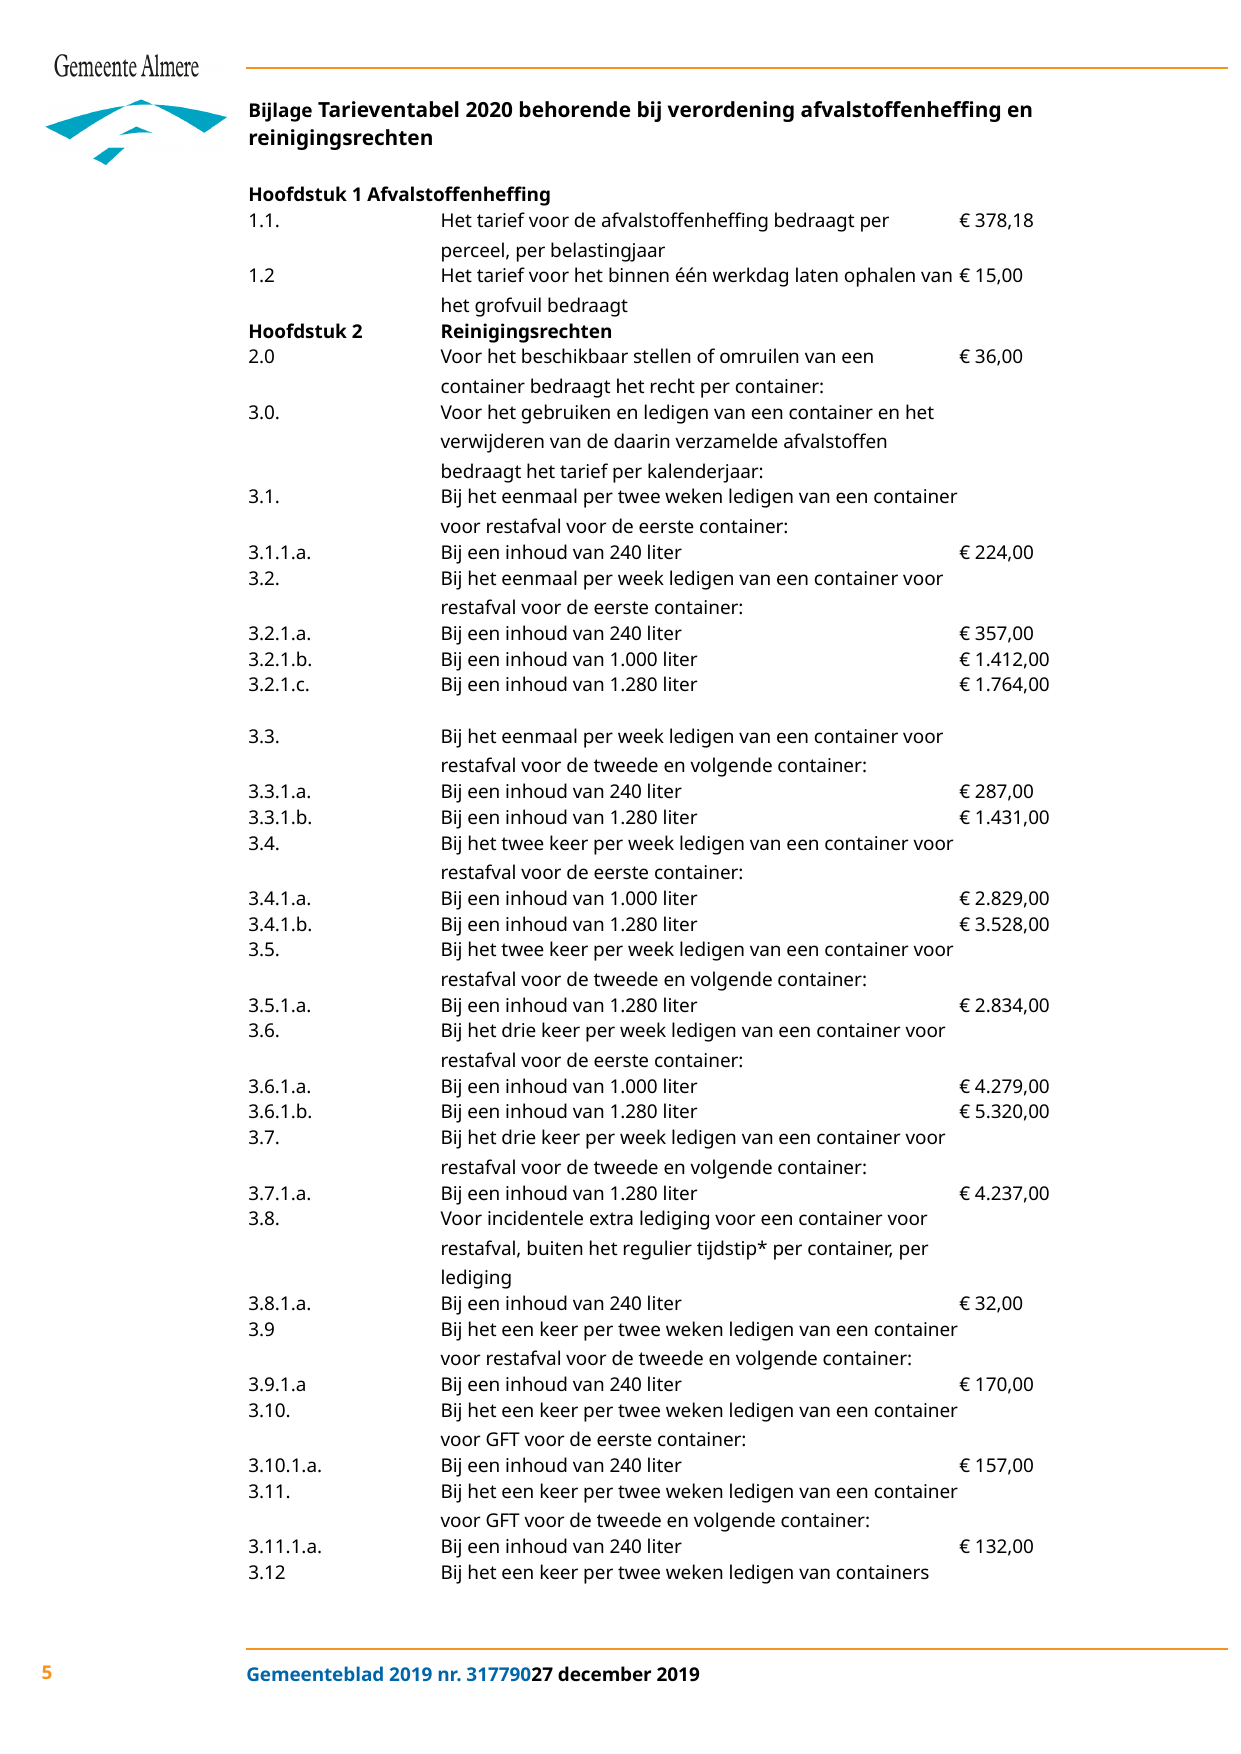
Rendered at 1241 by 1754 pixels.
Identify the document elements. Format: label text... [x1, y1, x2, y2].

table_cell [959, 830, 1152, 885]
table_cell [959, 484, 1152, 539]
table_cell Bij een inhoud van 240 liter [440, 1453, 959, 1478]
table_cell € 378,18 [959, 207, 1152, 262]
text Bijlage Tarieventabel 2020 behorende bij verordening afvalstoffenheffing en reinigingsrechten [248, 95, 1152, 152]
table_cell [959, 1018, 1152, 1073]
table_cell [959, 565, 1152, 620]
table_cell 2.0 [248, 344, 440, 399]
table_cell 3.11. [248, 1478, 440, 1533]
table_cell Voor het gebruiken en ledigen van een container en het verwijderen van de daarin verzamelde afvalstoffen bedraagt het tarief per kalenderjaar: [440, 399, 959, 484]
table_cell Bij een inhoud van 1.280 liter [440, 992, 959, 1018]
table_cell [959, 318, 1152, 343]
table_cell 3.0. [248, 399, 440, 484]
table_cell 3.4.1.b. [248, 911, 440, 937]
table_cell € 4.237,00 [959, 1180, 1152, 1205]
table_cell Voor incidentele extra lediging voor een container voor restafval, buiten het regulier tijdstip* per container, per lediging [440, 1205, 959, 1290]
table_cell [959, 1205, 1152, 1290]
table_cell 3.3.1.b. [248, 804, 440, 830]
table_cell Bij een inhoud van 1.280 liter [440, 1180, 959, 1205]
table_cell Bij het een keer per twee weken ledigen van een container voor GFT voor de eerste container: [440, 1397, 959, 1452]
table_cell € 287,00 [959, 778, 1152, 804]
table_cell 3.4. [248, 830, 440, 885]
table_cell 3.9.1.a [248, 1371, 440, 1397]
table_cell [959, 1124, 1152, 1180]
table_cell [959, 1397, 1152, 1452]
table_cell Bij het drie keer per week ledigen van een container voor restafval voor de eerste container: [440, 1018, 959, 1073]
table_cell € 170,00 [959, 1371, 1152, 1397]
table_cell 3.6.1.a. [248, 1073, 440, 1099]
table_header Hoofdstuk 1 Afvalstoffenheffing [248, 181, 959, 207]
table_cell 3.1.1.a. [248, 539, 440, 565]
table_cell Bij een inhoud van 240 liter [440, 1290, 959, 1316]
table_cell € 2.834,00 [959, 992, 1152, 1018]
table_cell Bij een inhoud van 240 liter [440, 778, 959, 804]
table_cell € 224,00 [959, 539, 1152, 565]
table_cell € 4.279,00 [959, 1073, 1152, 1099]
table_cell Bij een inhoud van 1.000 liter [440, 646, 959, 672]
table_cell [959, 1559, 1152, 1585]
table_cell 1.1. [248, 207, 440, 262]
table_cell Het tarief voor de afvalstoffenheffing bedraagt per perceel, per belastingjaar [440, 207, 959, 262]
table_cell 3.7. [248, 1124, 440, 1180]
table_cell [248, 697, 440, 723]
table_cell € 1.764,00 [959, 672, 1152, 697]
table_cell 3.8. [248, 1205, 440, 1290]
table_cell Reinigingsrechten [440, 318, 959, 343]
table_cell 3.8.1.a. [248, 1290, 440, 1316]
table_cell € 15,00 [959, 263, 1152, 318]
table_cell Bij het eenmaal per week ledigen van een container voor restafval voor de eerste container: [440, 565, 959, 620]
table_cell Bij een inhoud van 240 liter [440, 1371, 959, 1397]
table_cell 3.7.1.a. [248, 1180, 440, 1205]
table_cell 3.3.1.a. [248, 778, 440, 804]
table_cell Bij een inhoud van 240 liter [440, 539, 959, 565]
table_cell 3.12 [248, 1559, 440, 1585]
table_cell 3.2. [248, 565, 440, 620]
table_cell [959, 937, 1152, 992]
table_cell [440, 697, 959, 723]
table_cell Bij het twee keer per week ledigen van een container voor restafval voor de eerste container: [440, 830, 959, 885]
table_cell Bij een inhoud van 1.280 liter [440, 1099, 959, 1124]
table_cell Bij een inhoud van 240 liter [440, 620, 959, 646]
table_cell [959, 697, 1152, 723]
table_cell [959, 723, 1152, 778]
table_cell 3.10. [248, 1397, 440, 1452]
table_cell € 36,00 [959, 344, 1152, 399]
table_cell Bij een inhoud van 1.280 liter [440, 911, 959, 937]
table_cell [959, 399, 1152, 484]
table_cell [959, 1316, 1152, 1371]
table_cell Bij het een keer per twee weken ledigen van containers [440, 1559, 959, 1585]
table_cell € 1.412,00 [959, 646, 1152, 672]
table_cell Voor het beschikbaar stellen of omruilen van een container bedraagt het recht per container: [440, 344, 959, 399]
table_cell Bij een inhoud van 1.000 liter [440, 1073, 959, 1099]
table_cell € 3.528,00 [959, 911, 1152, 937]
picture [41, 47, 231, 172]
table_cell Bij het een keer per twee weken ledigen van een container voor GFT voor de tweede en volgende container: [440, 1478, 959, 1533]
table_cell 3.2.1.a. [248, 620, 440, 646]
table_cell 3.3. [248, 723, 440, 778]
table_cell 3.5.1.a. [248, 992, 440, 1018]
table_cell Het tarief voor het binnen één werkdag laten ophalen van het grofvuil bedraagt [440, 263, 959, 318]
table_cell Bij het twee keer per week ledigen van een container voor restafval voor de tweede en volgende container: [440, 937, 959, 992]
table_header [959, 181, 1152, 207]
table_cell € 1.431,00 [959, 804, 1152, 830]
table_cell [959, 1478, 1152, 1533]
table_cell Bij het eenmaal per twee weken ledigen van een container voor restafval voor de eerste container: [440, 484, 959, 539]
table_cell 3.5. [248, 937, 440, 992]
table_cell Bij een inhoud van 1.280 liter [440, 804, 959, 830]
table_cell 3.6.1.b. [248, 1099, 440, 1124]
table_cell 3.4.1.a. [248, 885, 440, 911]
table_cell € 132,00 [959, 1534, 1152, 1559]
table_cell 3.2.1.c. [248, 672, 440, 697]
table_cell 3.10.1.a. [248, 1453, 440, 1478]
table_cell 3.1. [248, 484, 440, 539]
table_cell € 357,00 [959, 620, 1152, 646]
table_cell Bij een inhoud van 240 liter [440, 1534, 959, 1559]
table_cell 3.2.1.b. [248, 646, 440, 672]
table_cell Hoofdstuk 2 [248, 318, 440, 343]
table_cell 1.2 [248, 263, 440, 318]
table_cell 3.9 [248, 1316, 440, 1371]
table_cell € 32,00 [959, 1290, 1152, 1316]
table_cell € 2.829,00 [959, 885, 1152, 911]
table_cell Bij een inhoud van 1.000 liter [440, 885, 959, 911]
table_cell 3.11.1.a. [248, 1534, 440, 1559]
table_cell Bij het een keer per twee weken ledigen van een container voor restafval voor de tweede en volgende container: [440, 1316, 959, 1371]
table_cell € 5.320,00 [959, 1099, 1152, 1124]
table_cell € 157,00 [959, 1453, 1152, 1478]
table_cell Bij het eenmaal per week ledigen van een container voor restafval voor de tweede en volgende container: [440, 723, 959, 778]
table_cell 3.6. [248, 1018, 440, 1073]
table_cell Bij een inhoud van 1.280 liter [440, 672, 959, 697]
table_cell Bij het drie keer per week ledigen van een container voor restafval voor de tweede en volgende container: [440, 1124, 959, 1180]
